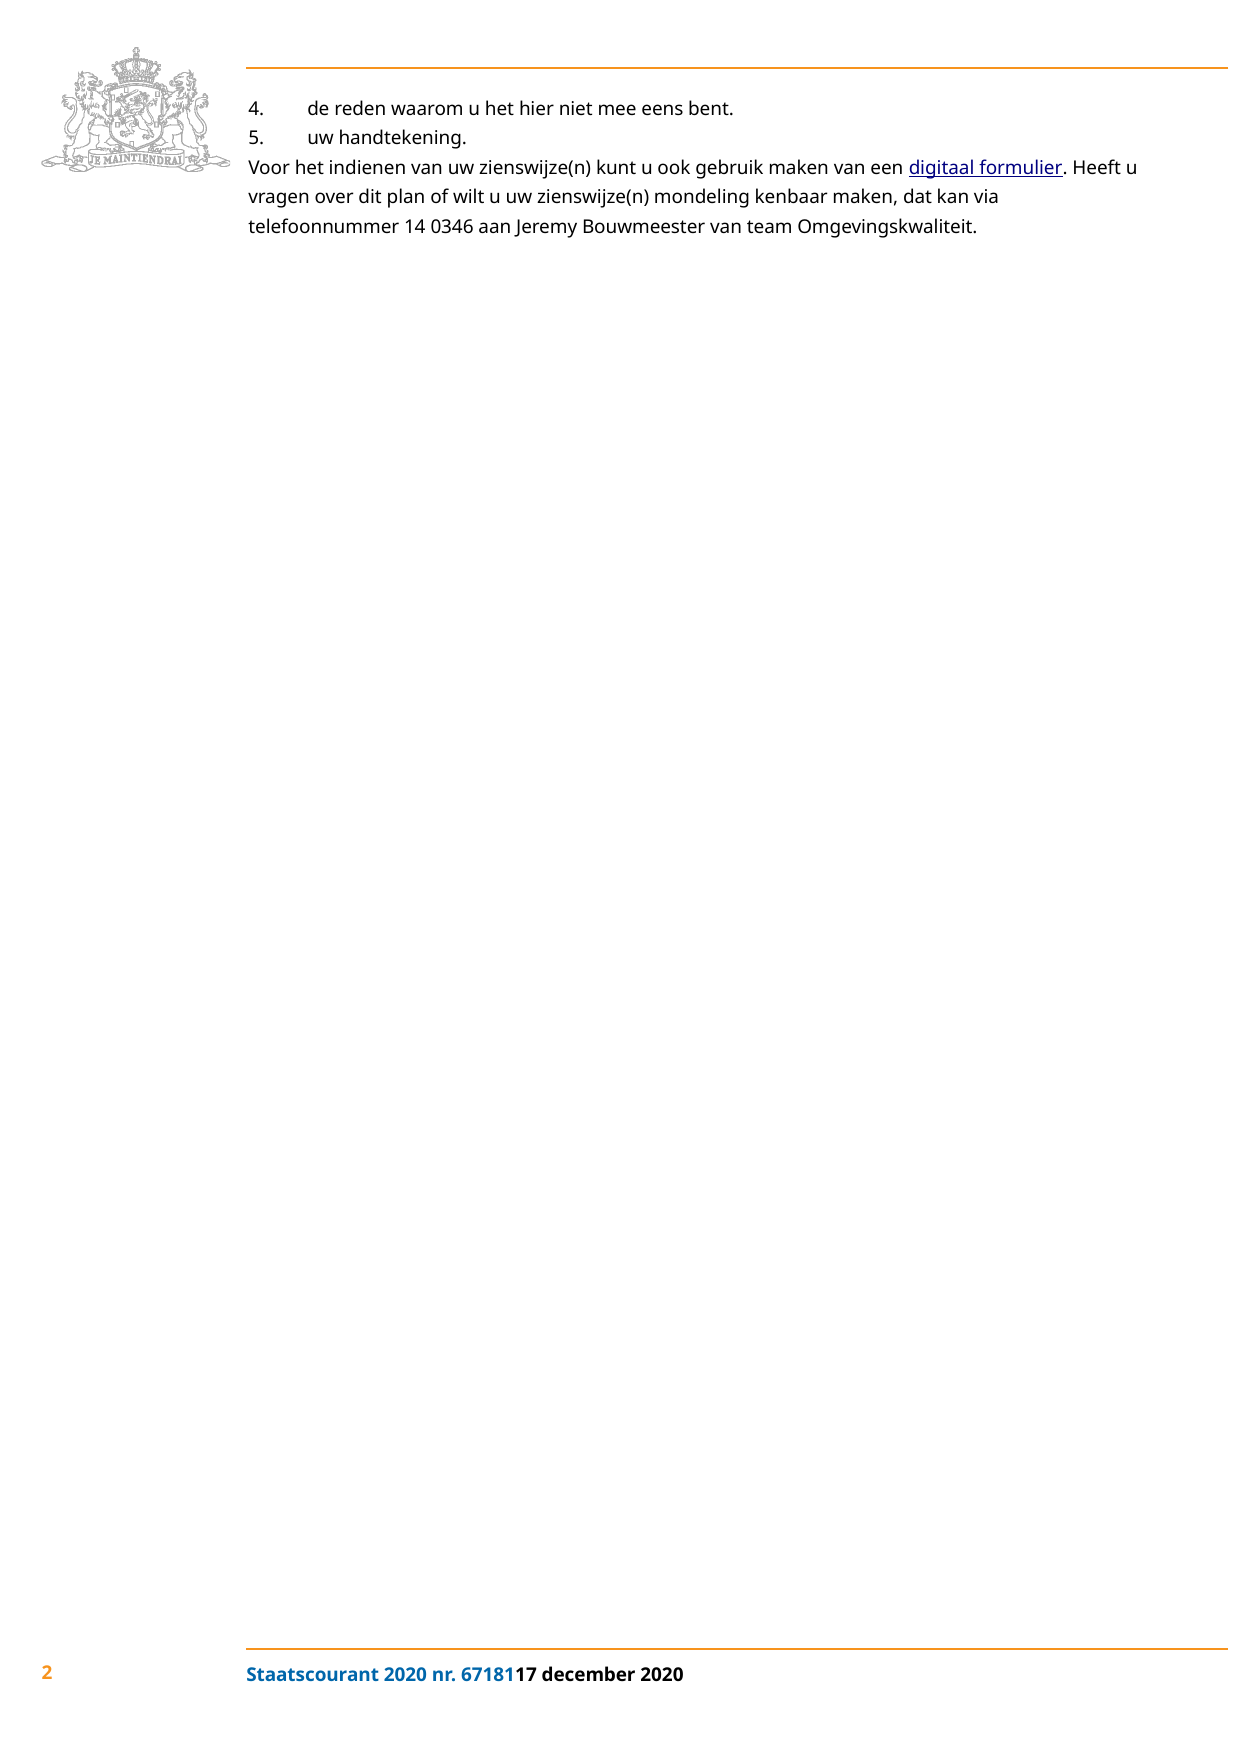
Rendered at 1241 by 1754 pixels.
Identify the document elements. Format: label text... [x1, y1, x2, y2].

text Voor het indienen van uw zienswijze(n) kunt u ook gebruik maken van een digitaal formulier. Heeft u vragen over dit plan of wilt u uw zienswijze(n) mondeling kenbaar maken, dat kan via telefoonnummer 14 0346 aan Jeremy Bouwmeester van team Omgevingskwaliteit. [248, 154, 1152, 239]
list uw handtekening. [248, 124, 1152, 150]
picture [41, 47, 231, 172]
list de reden waarom u het hier niet mee eens bent. [248, 95, 1152, 121]
